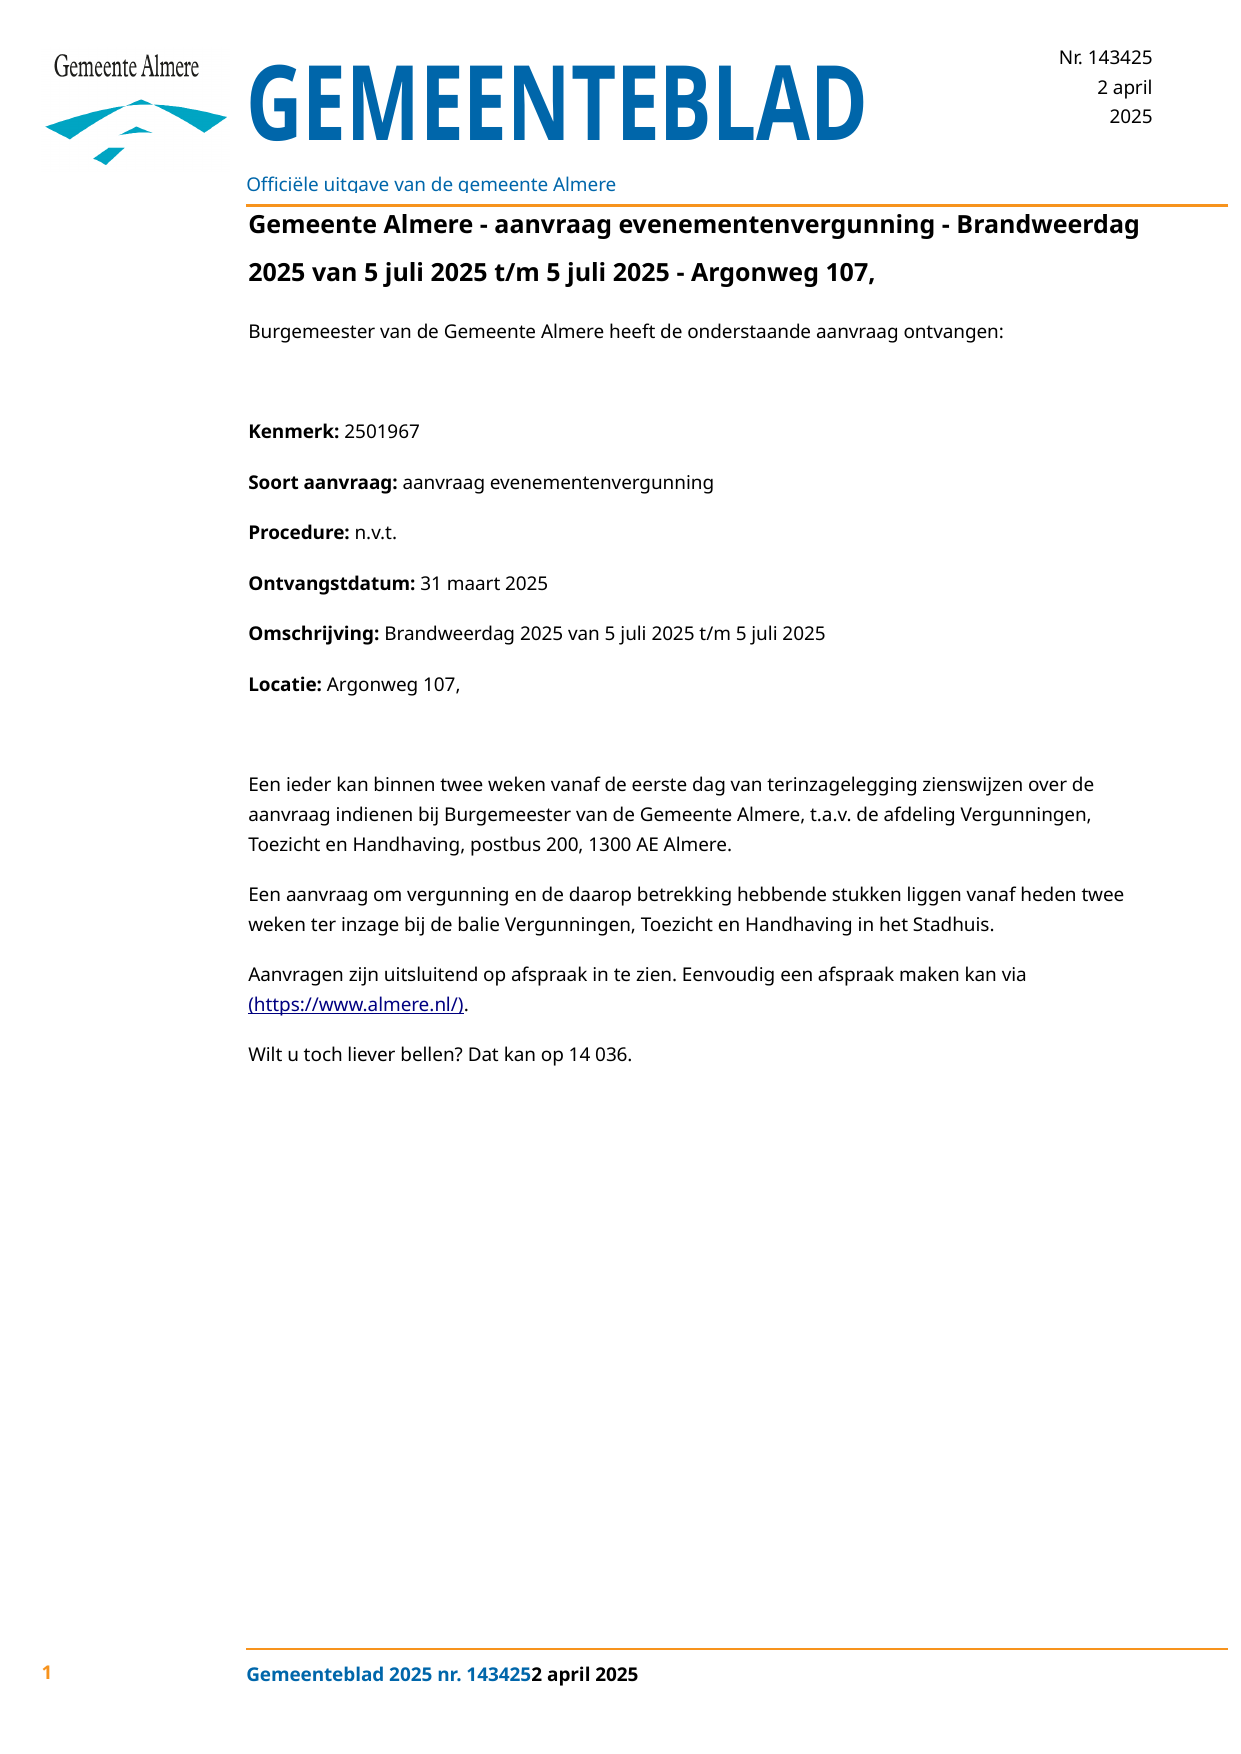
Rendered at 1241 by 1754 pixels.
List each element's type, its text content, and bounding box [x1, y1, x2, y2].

text Burgemeester van de Gemeente Almere heeft de onderstaande aanvraag ontvangen: [248, 318, 1152, 344]
text Procedure: n.v.t. [248, 519, 1152, 545]
text Wilt u toch liever bellen? Dat kan op 14 036. [248, 1041, 1152, 1067]
picture [41, 47, 231, 172]
text Aanvragen zijn uitsluitend op afspraak in te zien. Eenvoudig een afspraak maken kan via (https://www.almere.nl/). [248, 961, 1152, 1017]
text Soort aanvraag: aanvraag evenementenvergunning [248, 469, 1152, 495]
text Kenmerk: 2501967 [248, 419, 1152, 444]
text Omschrijving: Brandweerdag 2025 van 5 juli 2025 t/m 5 juli 2025 [248, 620, 1152, 646]
text Een aanvraag om vergunning en de daarop betrekking hebbende stukken liggen vanaf heden twee weken ter inzage bij de balie Vergunningen, Toezicht en Handhaving in het Stadhuis. [248, 881, 1152, 937]
text Locatie: Argonweg 107, [248, 671, 1152, 697]
text Een ieder kan binnen twee weken vanaf de eerste dag van terinzagelegging zienswijzen over de aanvraag indienen bij Burgemeester van de Gemeente Almere, t.a.v. de afdeling Vergunningen, Toezicht en Handhaving, postbus 200, 1300 AE Almere. [248, 772, 1152, 857]
text Ontvangstdatum: 31 maart 2025 [248, 570, 1152, 596]
text Gemeente Almere - aanvraag evenementenvergunning - Brandweerdag 2025 van 5 juli 2025 t/m 5 juli 2025 - Argonweg 107, [248, 207, 1152, 288]
